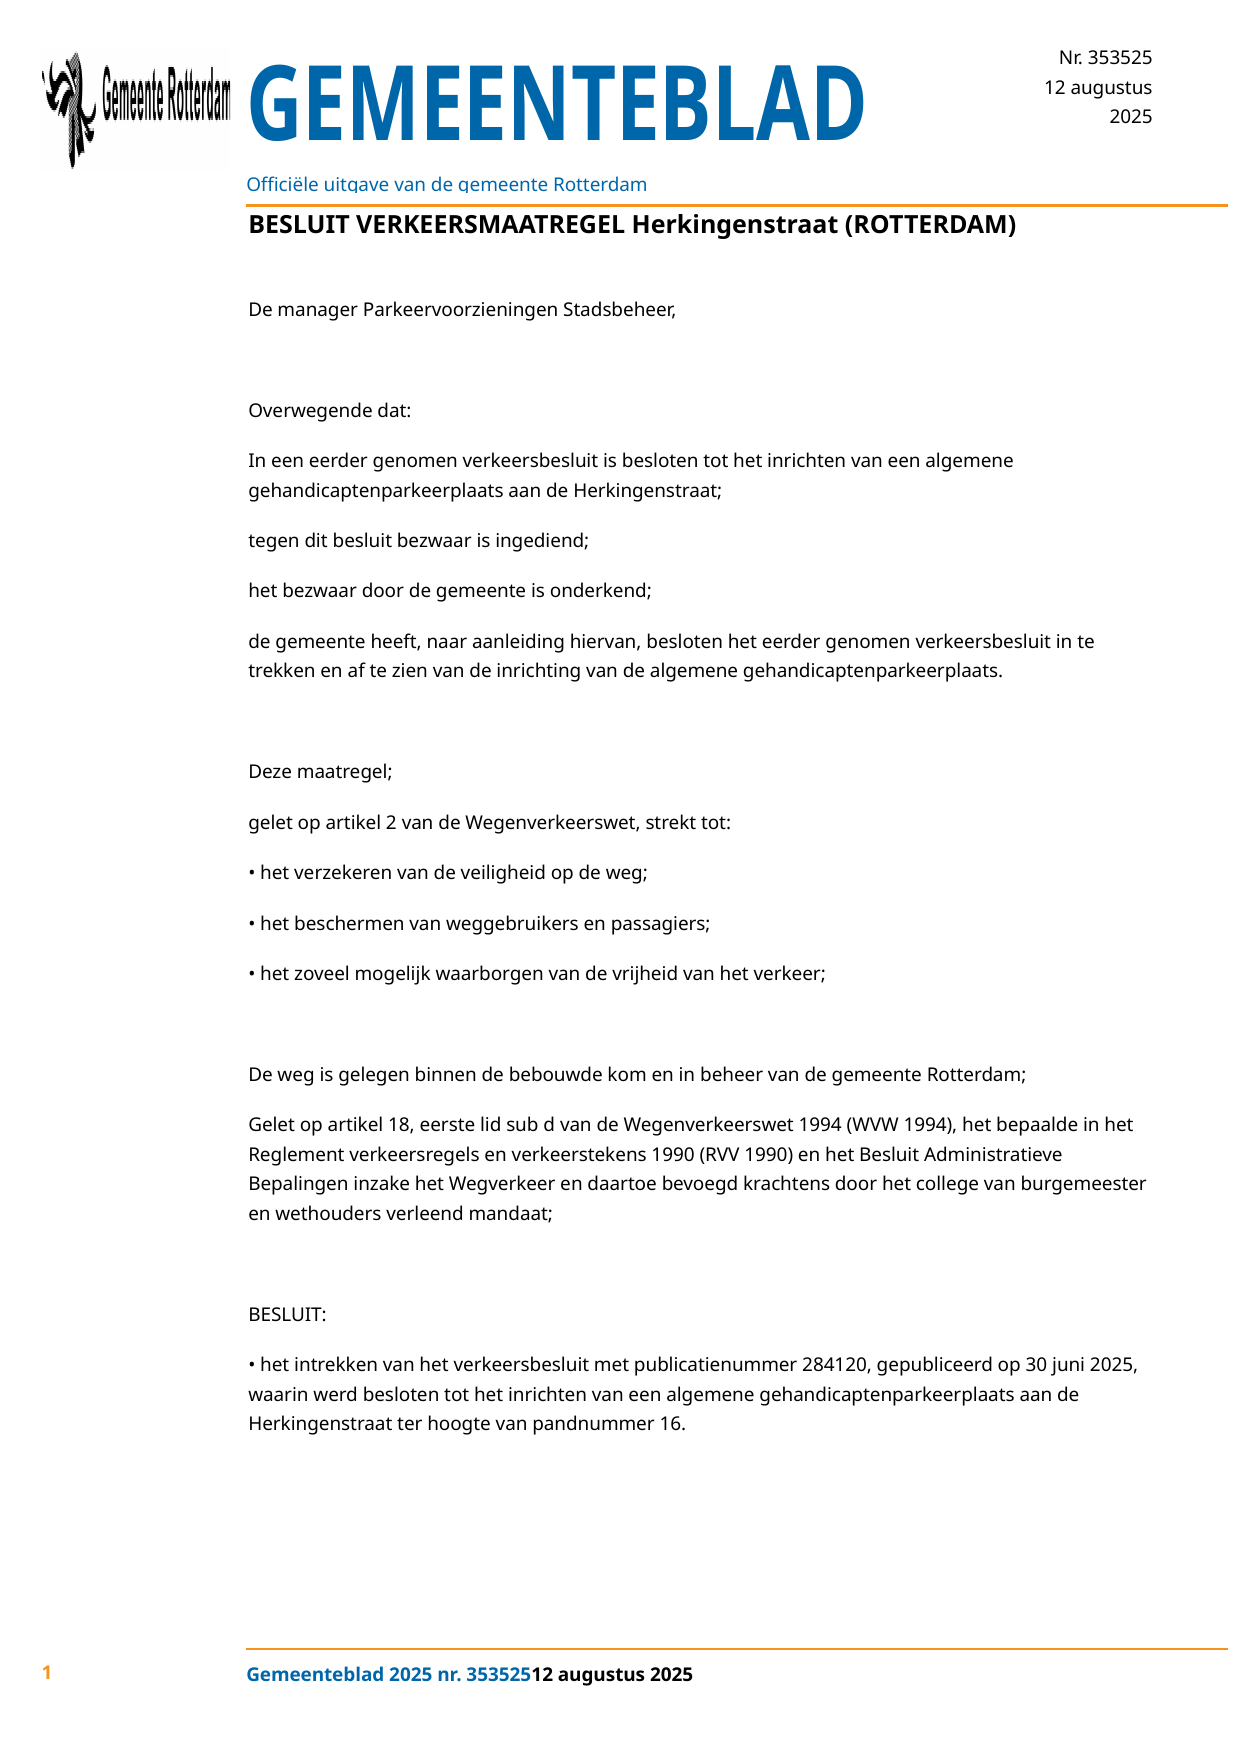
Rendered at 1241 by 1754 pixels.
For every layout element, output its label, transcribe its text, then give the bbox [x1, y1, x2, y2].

text De weg is gelegen binnen de bebouwde kom en in beheer van de gemeente Rotterdam; [248, 1061, 1152, 1087]
text de gemeente heeft, naar aanleiding hiervan, besloten het eerder genomen verkeersbesluit in te trekken en af te zien van de inrichting van de algemene gehandicaptenparkeerplaats. [248, 628, 1152, 683]
picture [41, 47, 231, 172]
text tegen dit besluit bezwaar is ingediend; [248, 527, 1152, 553]
text In een eerder genomen verkeersbesluit is besloten tot het inrichten van een algemene gehandicaptenparkeerplaats aan de Herkingenstraat; [248, 447, 1152, 503]
text • het verzekeren van de veiligheid op de weg; [248, 859, 1152, 885]
text gelet op artikel 2 van de Wegenverkeerswet, strekt tot: [248, 809, 1152, 835]
text Overwegende dat: [248, 397, 1152, 423]
text • het beschermen van weggebruikers en passagiers; [248, 910, 1152, 936]
text BESLUIT: [248, 1301, 1152, 1327]
text • het zoveel mogelijk waarborgen van de vrijheid van het verkeer; [248, 960, 1152, 986]
text Deze maatregel; [248, 758, 1152, 784]
text BESLUIT VERKEERSMAATREGEL Herkingenstraat (ROTTERDAM) [248, 207, 1152, 241]
text het bezwaar door de gemeente is onderkend; [248, 578, 1152, 603]
text Gelet op artikel 18, eerste lid sub d van de Wegenverkeerswet 1994 (WVW 1994), het bepaalde in het Reglement verkeersregels en verkeerstekens 1990 (RVV 1990) en het Besluit Administratieve Bepalingen inzake het Wegverkeer en daartoe bevoegd krachtens door het college van burgemeester en wethouders verleend mandaat; [248, 1111, 1152, 1226]
text • het intrekken van het verkeersbesluit met publicatienummer 284120, gepubliceerd op 30 juni 2025, waarin werd besloten tot het inrichten van een algemene gehandicaptenparkeerplaats aan de Herkingenstraat ter hoogte van pandnummer 16. [248, 1351, 1152, 1436]
text De manager Parkeervoorzieningen Stadsbeheer, [248, 296, 1152, 322]
